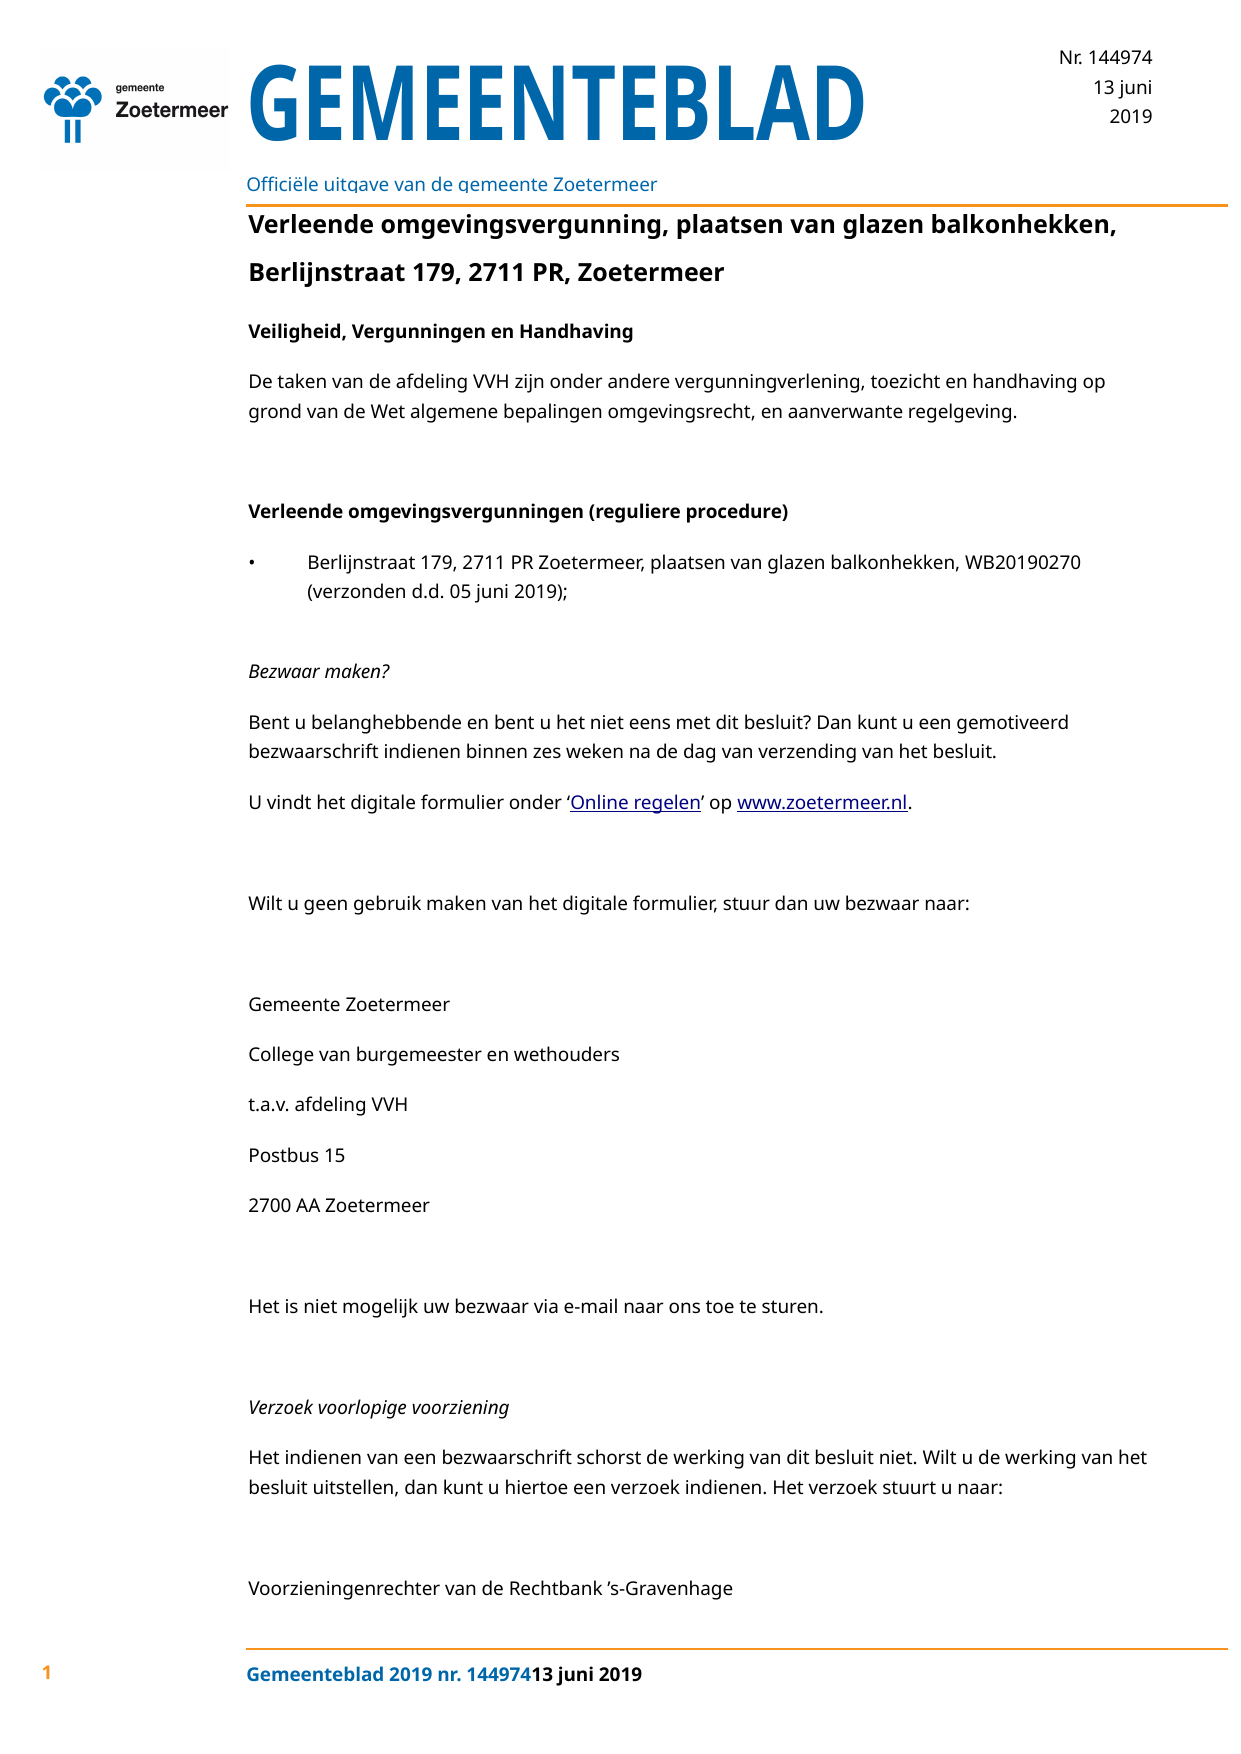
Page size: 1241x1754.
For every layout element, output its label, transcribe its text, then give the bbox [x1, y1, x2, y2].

text College van burgemeester en wethouders [248, 1041, 1152, 1067]
text Verleende omgevingsvergunningen (reguliere procedure) [248, 499, 1152, 524]
text Voorzieningenrechter van de Rechtbank ’s-Gravenhage [248, 1575, 1152, 1601]
text Verleende omgevingsvergunning, plaatsen van glazen balkonhekken, Berlijnstraat 179, 2711 PR, Zoetermeer [248, 207, 1152, 288]
text Veiligheid, Vergunningen en Handhaving [248, 318, 1152, 344]
text U vindt het digitale formulier onder ‘Online regelen’ op www.zoetermeer.nl. [248, 789, 1152, 815]
text Het indienen van een bezwaarschrift schorst de werking van dit besluit niet. Wilt u de werking van het besluit uitstellen, dan kunt u hiertoe een verzoek indienen. Het verzoek stuurt u naar: [248, 1444, 1152, 1500]
text Verzoek voorlopige voorziening [248, 1394, 1152, 1420]
text Wilt u geen gebruik maken van het digitale formulier, stuur dan uw bezwaar naar: [248, 890, 1152, 916]
text Postbus 15 [248, 1142, 1152, 1168]
list Berlijnstraat 179, 2711 PR Zoetermeer, plaatsen van glazen balkonhekken, WB20190270 (verzonden d.d. 05 juni 2019); [248, 549, 1152, 604]
picture [41, 47, 231, 172]
text Gemeente Zoetermeer [248, 991, 1152, 1017]
text Het is niet mogelijk uw bezwaar via e-mail naar ons toe te sturen. [248, 1293, 1152, 1319]
text Bezwaar maken? [248, 659, 1152, 684]
text Bent u belanghebbende en bent u het niet eens met dit besluit? Dan kunt u een gemotiveerd bezwaarschrift indienen binnen zes weken na de dag van verzending van het besluit. [248, 709, 1152, 764]
text t.a.v. afdeling VVH [248, 1092, 1152, 1117]
text De taken van de afdeling VVH zijn onder andere vergunningverlening, toezicht en handhaving op grond van de Wet algemene bepalingen omgevingsrecht, en aanverwante regelgeving. [248, 368, 1152, 424]
text 2700 AA Zoetermeer [248, 1192, 1152, 1218]
